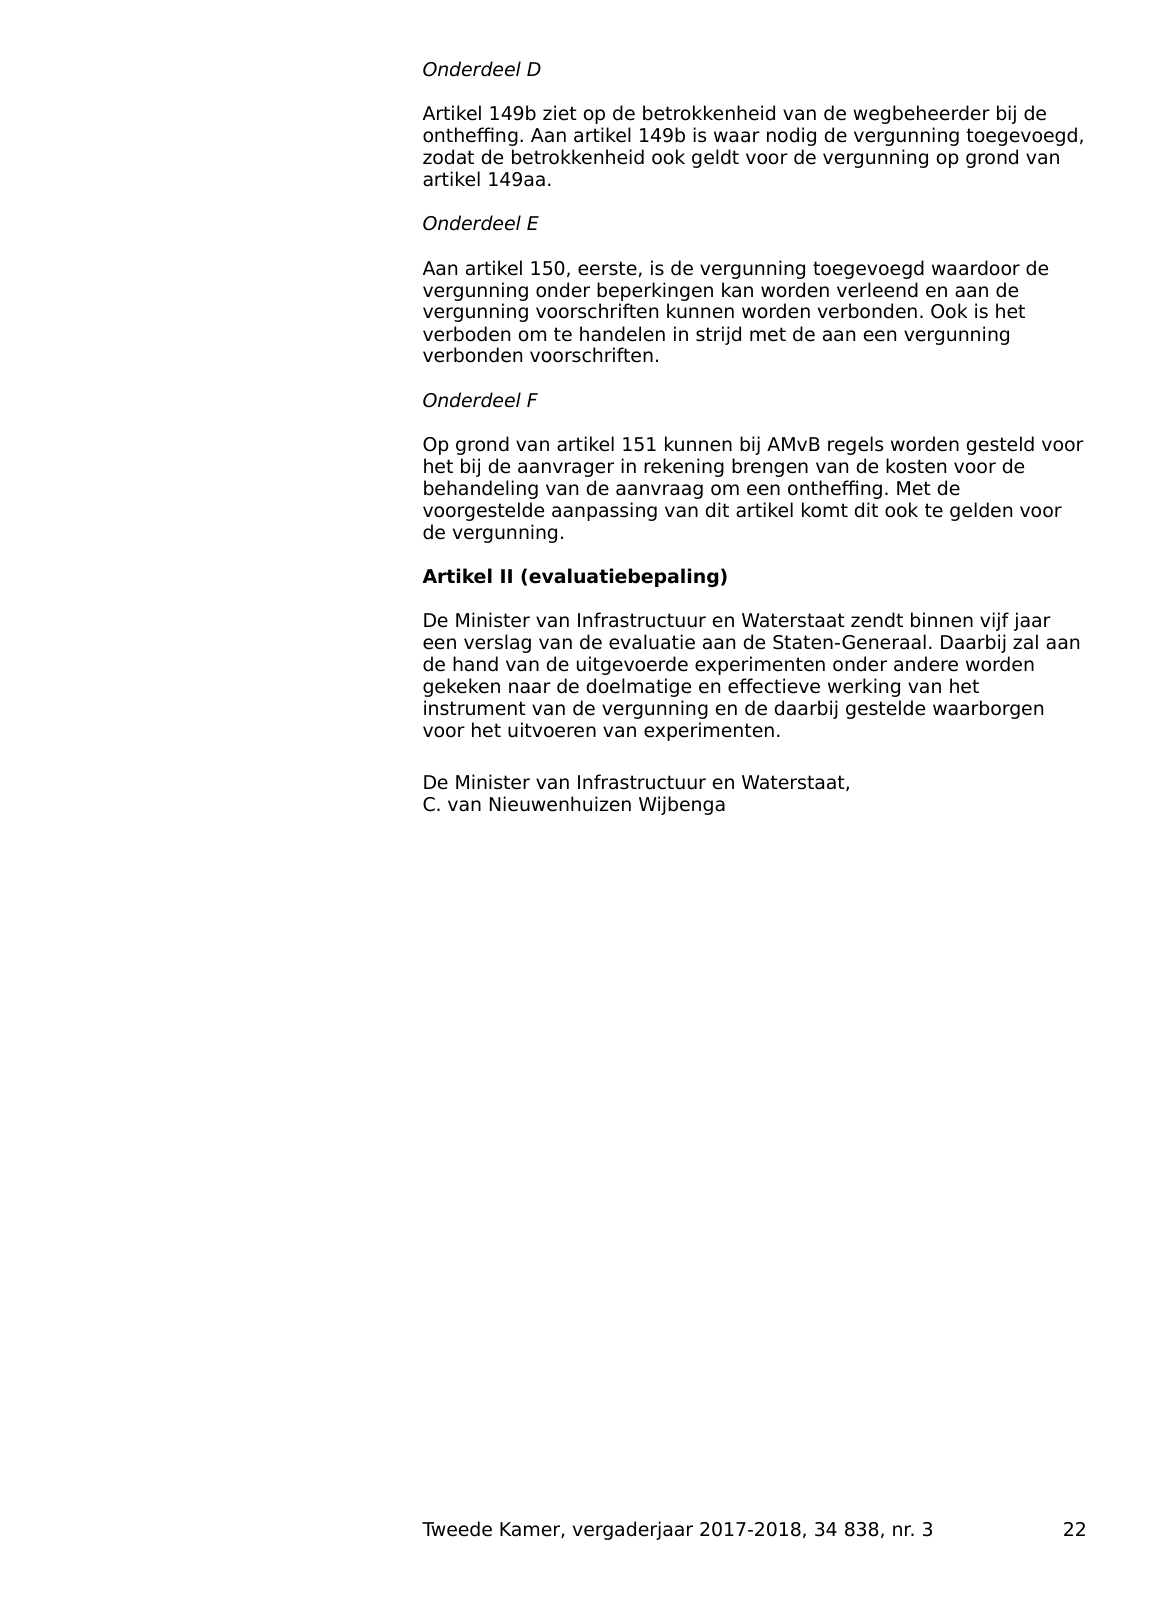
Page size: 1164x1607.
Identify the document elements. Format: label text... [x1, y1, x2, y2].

subtitle Onderdeel F [422, 389, 1087, 412]
text Op grond van artikel 151 kunnen bij AMvB regels worden gesteld voor het bij de aanvrager in rekening brengen van de kosten voor de behandeling van de aanvraag om een ontheffing. Met de voorgestelde aanpassing van dit artikel komt dit ook te gelden voor de vergunning. [422, 434, 1087, 544]
subtitle Onderdeel E [422, 213, 1087, 235]
text Artikel 149b ziet op de betrokkenheid van de wegbeheerder bij de ontheffing. Aan artikel 149b is waar nodig de vergunning toegevoegd, zodat de betrokkenheid ook geldt voor de vergunning op grond van artikel 149aa. [422, 103, 1087, 191]
text Aan artikel 150, eerste, is de vergunning toegevoegd waardoor de vergunning onder beperkingen kan worden verleend en aan de vergunning voorschriften kunnen worden verbonden. Ook is het verboden om te handelen in strijd met de aan een vergunning verbonden voorschriften. [422, 257, 1087, 367]
subtitle Onderdeel D [422, 59, 1087, 81]
text De Minister van Infrastructuur en Waterstaat zendt binnen vijf jaar een verslag van de evaluatie aan de Staten-Generaal. Daarbij zal aan de hand van de uitgevoerde experimenten onder andere worden gekeken naar de doelmatige en effectieve werking van het instrument van de vergunning en de daarbij gestelde waarborgen voor het uitvoeren van experimenten. [422, 610, 1087, 742]
text De Minister van Infrastructuur en Waterstaat, C. van Nieuwenhuizen Wijbenga [422, 772, 1087, 816]
subtitle Artikel II (evaluatiebepaling) [422, 566, 1087, 588]
